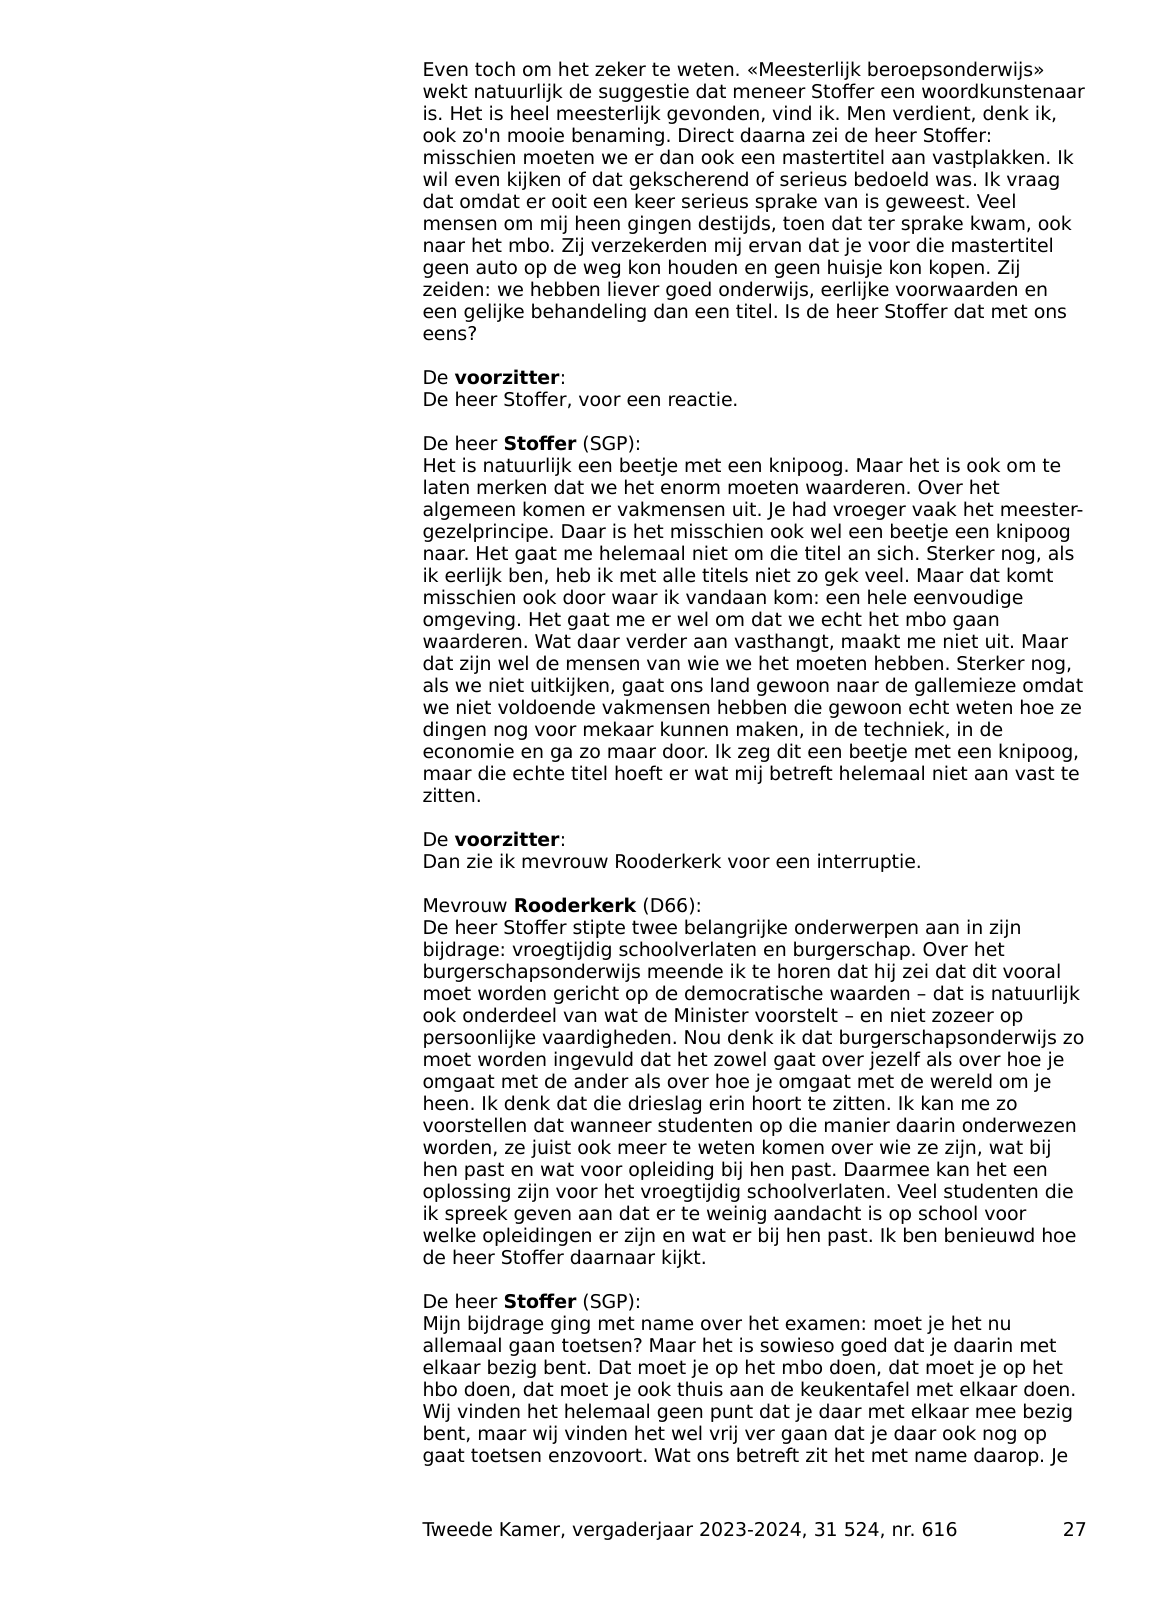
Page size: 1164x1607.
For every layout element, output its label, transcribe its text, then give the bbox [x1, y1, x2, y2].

text De heer Stoffer (SGP): [422, 1291, 1087, 1313]
text De voorzitter: [422, 367, 1087, 389]
text Dan zie ik mevrouw Rooderkerk voor een interruptie. [422, 851, 1087, 873]
text Mevrouw Rooderkerk (D66): [422, 895, 1087, 917]
text Even toch om het zeker te weten. «Meesterlijk beroepsonderwijs» wekt natuurlijk de suggestie dat meneer Stoffer een woordkunstenaar is. Het is heel meesterlijk gevonden, vind ik. Men verdient, denk ik, ook zo'n mooie benaming. Direct daarna zei de heer Stoffer: misschien moeten we er dan ook een mastertitel aan vastplakken. Ik wil even kijken of dat gekscherend of serieus bedoeld was. Ik vraag dat omdat er ooit een keer serieus sprake van is geweest. Veel mensen om mij heen gingen destijds, toen dat ter sprake kwam, ook naar het mbo. Zij verzekerden mij ervan dat je voor die mastertitel geen auto op de weg kon houden en geen huisje kon kopen. Zij zeiden: we hebben liever goed onderwijs, eerlijke voorwaarden en een gelijke behandeling dan een titel. Is de heer Stoffer dat met ons eens? [422, 59, 1087, 345]
text De heer Stoffer, voor een reactie. [422, 389, 1087, 411]
text De voorzitter: [422, 829, 1087, 851]
text De heer Stoffer (SGP): [422, 433, 1087, 455]
text De heer Stoffer stipte twee belangrijke onderwerpen aan in zijn bijdrage: vroegtijdig schoolverlaten en burgerschap. Over het burgerschapsonderwijs meende ik te horen dat hij zei dat dit vooral moet worden gericht op de democratische waarden – dat is natuurlijk ook onderdeel van wat de Minister voorstelt – en niet zozeer op persoonlijke vaardigheden. Nou denk ik dat burgerschapsonderwijs zo moet worden ingevuld dat het zowel gaat over jezelf als over hoe je omgaat met de ander als over hoe je omgaat met de wereld om je heen. Ik denk dat die drieslag erin hoort te zitten. Ik kan me zo voorstellen dat wanneer studenten op die manier daarin onderwezen worden, ze juist ook meer te weten komen over wie ze zijn, wat bij hen past en wat voor opleiding bij hen past. Daarmee kan het een oplossing zijn voor het vroegtijdig schoolverlaten. Veel studenten die ik spreek geven aan dat er te weinig aandacht is op school voor welke opleidingen er zijn en wat er bij hen past. Ik ben benieuwd hoe de heer Stoffer daarnaar kijkt. [422, 917, 1087, 1269]
text Het is natuurlijk een beetje met een knipoog. Maar het is ook om te laten merken dat we het enorm moeten waarderen. Over het algemeen komen er vakmensen uit. Je had vroeger vaak het meester-gezelprincipe. Daar is het misschien ook wel een beetje een knipoog naar. Het gaat me helemaal niet om die titel an sich. Sterker nog, als ik eerlijk ben, heb ik met alle titels niet zo gek veel. Maar dat komt misschien ook door waar ik vandaan kom: een hele eenvoudige omgeving. Het gaat me er wel om dat we echt het mbo gaan waarderen. Wat daar verder aan vasthangt, maakt me niet uit. Maar dat zijn wel de mensen van wie we het moeten hebben. Sterker nog, als we niet uitkijken, gaat ons land gewoon naar de gallemieze omdat we niet voldoende vakmensen hebben die gewoon echt weten hoe ze dingen nog voor mekaar kunnen maken, in de techniek, in de economie en ga zo maar door. Ik zeg dit een beetje met een knipoog, maar die echte titel hoeft er wat mij betreft helemaal niet aan vast te zitten. [422, 455, 1087, 807]
text Mijn bijdrage ging met name over het examen: moet je het nu allemaal gaan toetsen? Maar het is sowieso goed dat je daarin met elkaar bezig bent. Dat moet je op het mbo doen, dat moet je op het hbo doen, dat moet je ook thuis aan de keukentafel met elkaar doen. Wij vinden het helemaal geen punt dat je daar met elkaar mee bezig bent, maar wij vinden het wel vrij ver gaan dat je daar ook nog op gaat toetsen enzovoort. Wat ons betreft zit het met name daarop. Je [422, 1313, 1087, 1467]
